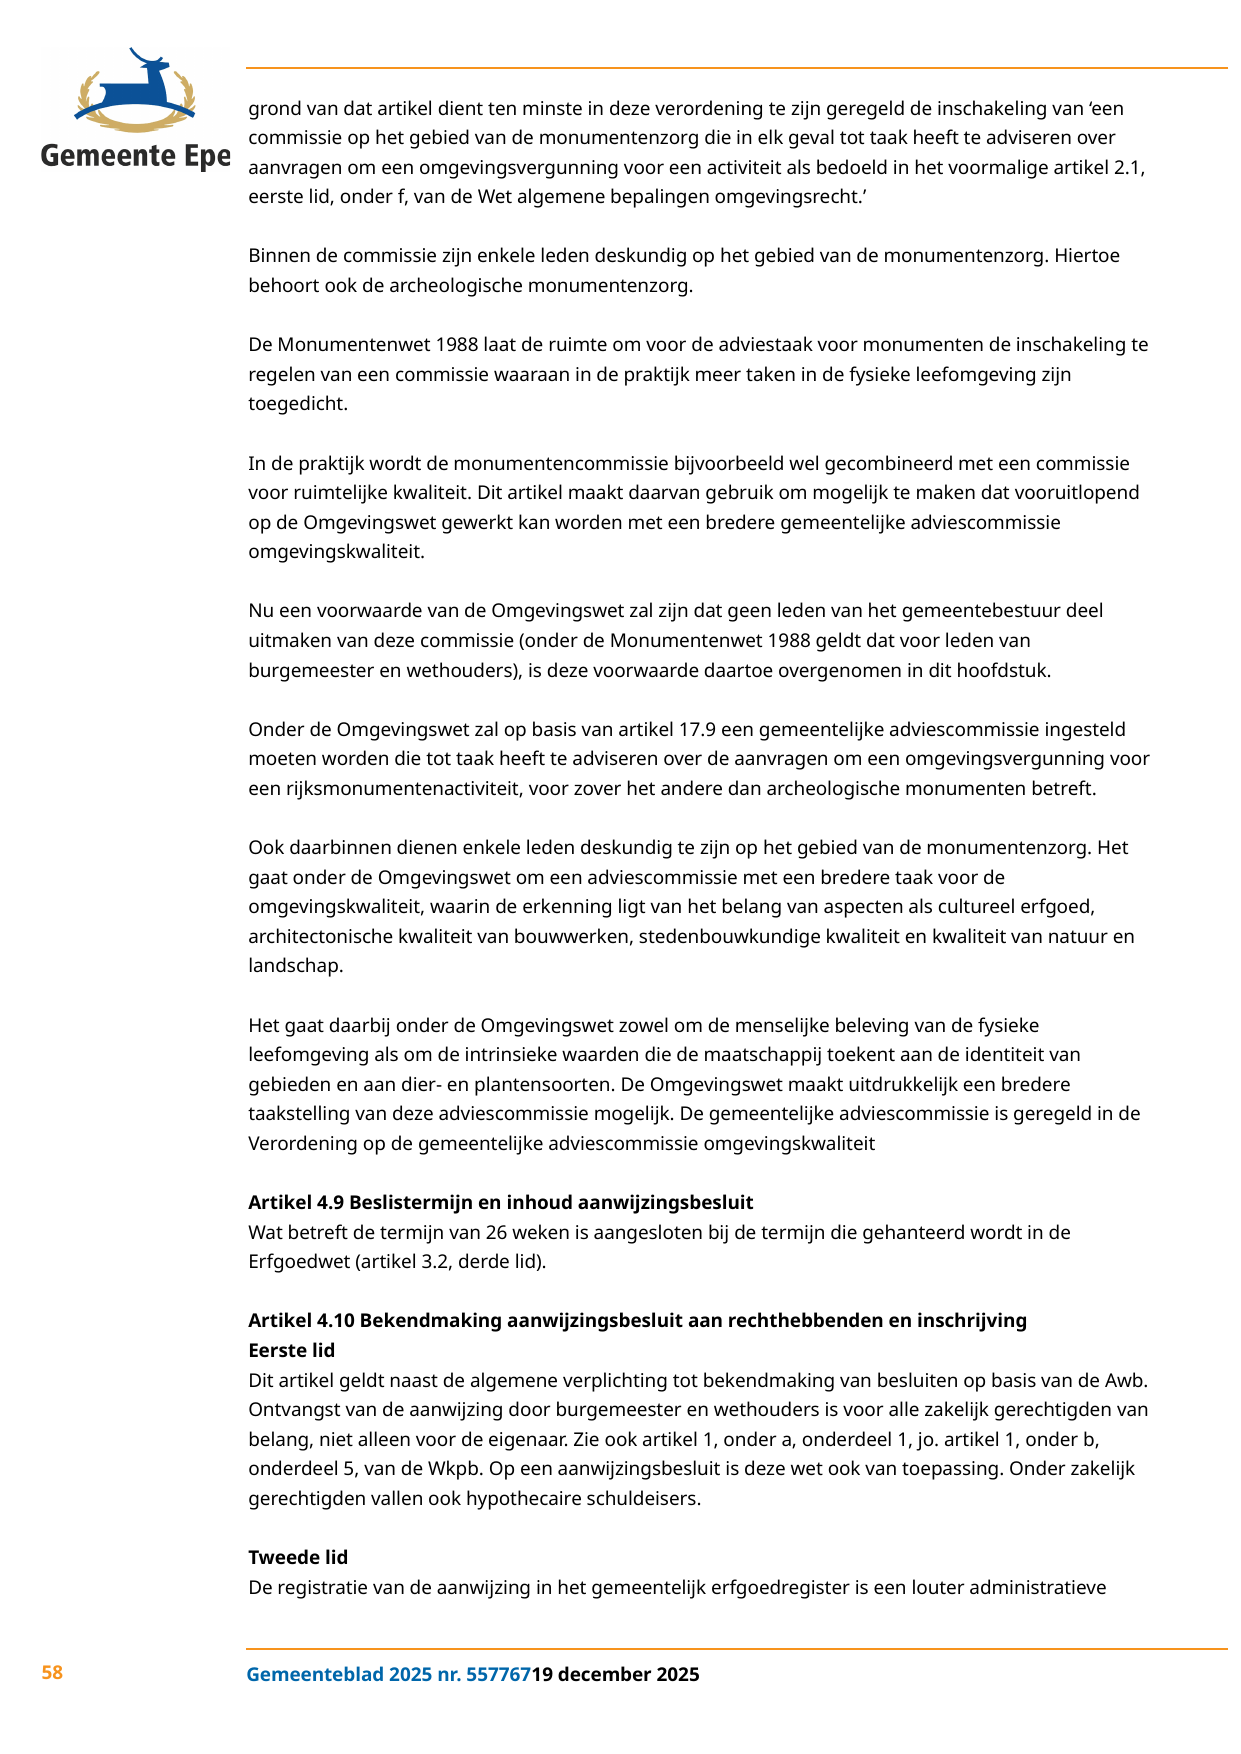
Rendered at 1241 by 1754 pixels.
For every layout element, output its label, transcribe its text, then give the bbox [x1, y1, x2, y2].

text grond van dat artikel dient ten minste in deze verordening te zijn geregeld de inschakeling van ‘een commissie op het gebied van de monumentenzorg die in elk geval tot taak heeft te adviseren over aanvragen om een omgevingsvergunning voor een activiteit als bedoeld in het voormalige artikel 2.1, eerste lid, onder f, van de Wet algemene bepalingen omgevingsrecht.’ [248, 95, 1152, 209]
text De Monumentenwet 1988 laat de ruimte om voor de adviestaak voor monumenten de inschakeling te regelen van een commissie waaraan in de praktijk meer taken in de fysieke leefomgeving zijn toegedicht. [248, 331, 1152, 416]
picture [41, 47, 231, 172]
text Artikel 4.10 Bekendmaking aanwijzingsbesluit aan rechthebbenden en inschrijving [248, 1308, 1152, 1333]
text Ook daarbinnen dienen enkele leden deskundig te zijn op het gebied van de monumentenzorg. Het gaat onder de Omgevingswet om een adviescommissie met een bredere taak voor de omgevingskwaliteit, waarin de erkenning ligt van het belang van aspecten als cultureel erfgoed, architectonische kwaliteit van bouwwerken, stedenbouwkundige kwaliteit en kwaliteit van natuur en landschap. [248, 834, 1152, 978]
text In de praktijk wordt de monumentencommissie bijvoorbeeld wel gecombineerd met een commissie voor ruimtelijke kwaliteit. Dit artikel maakt daarvan gebruik om mogelijk te maken dat vooruitlopend op de Omgevingswet gewerkt kan worden met een bredere gemeentelijke adviescommissie omgevingskwaliteit. [248, 450, 1152, 564]
text De registratie van de aanwijzing in het gemeentelijk erfgoedregister is een louter administratieve [248, 1574, 1152, 1600]
text Dit artikel geldt naast de algemene verplichting tot bekendmaking van besluiten op basis van de Awb. Ontvangst van de aanwijzing door burgemeester en wethouders is voor alle zakelijk gerechtigden van belang, niet alleen voor de eigenaar. Zie ook artikel 1, onder a, onderdeel 1, jo. artikel 1, onder b, onderdeel 5, van de Wkpb. Op een aanwijzingsbesluit is deze wet ook van toepassing. Onder zakelijk gerechtigden vallen ook hypothecaire schuldeisers. [248, 1367, 1152, 1511]
text Onder de Omgevingswet zal op basis van artikel 17.9 een gemeentelijke adviescommissie ingesteld moeten worden die tot taak heeft te adviseren over de aanvragen om een omgevingsvergunning voor een rijksmonumentenactiviteit, voor zover het andere dan archeologische monumenten betreft. [248, 716, 1152, 801]
text Artikel 4.9 Beslistermijn en inhoud aanwijzingsbesluit [248, 1189, 1152, 1215]
text Eerste lid [248, 1337, 1152, 1363]
text Het gaat daarbij onder de Omgevingswet zowel om de menselijke beleving van de fysieke leefomgeving als om de intrinsieke waarden die de maatschappij toekent aan de identiteit van gebieden en aan dier- en plantensoorten. De Omgevingswet maakt uitdrukkelijk een bredere taakstelling van deze adviescommissie mogelijk. De gemeentelijke adviescommissie is geregeld in de Verordening op de gemeentelijke adviescommissie omgevingskwaliteit [248, 1012, 1152, 1156]
text Tweede lid [248, 1544, 1152, 1570]
text Wat betreft de termijn van 26 weken is aangesloten bij de termijn die gehanteerd wordt in de Erfgoedwet (artikel 3.2, derde lid). [248, 1219, 1152, 1274]
text Nu een voorwaarde van de Omgevingswet zal zijn dat geen leden van het gemeentebestuur deel uitmaken van deze commissie (onder de Monumentenwet 1988 geldt dat voor leden van burgemeester en wethouders), is deze voorwaarde daartoe overgenomen in dit hoofdstuk. [248, 598, 1152, 683]
text Binnen de commissie zijn enkele leden deskundig op het gebied van de monumentenzorg. Hiertoe behoort ook de archeologische monumentenzorg. [248, 243, 1152, 298]
